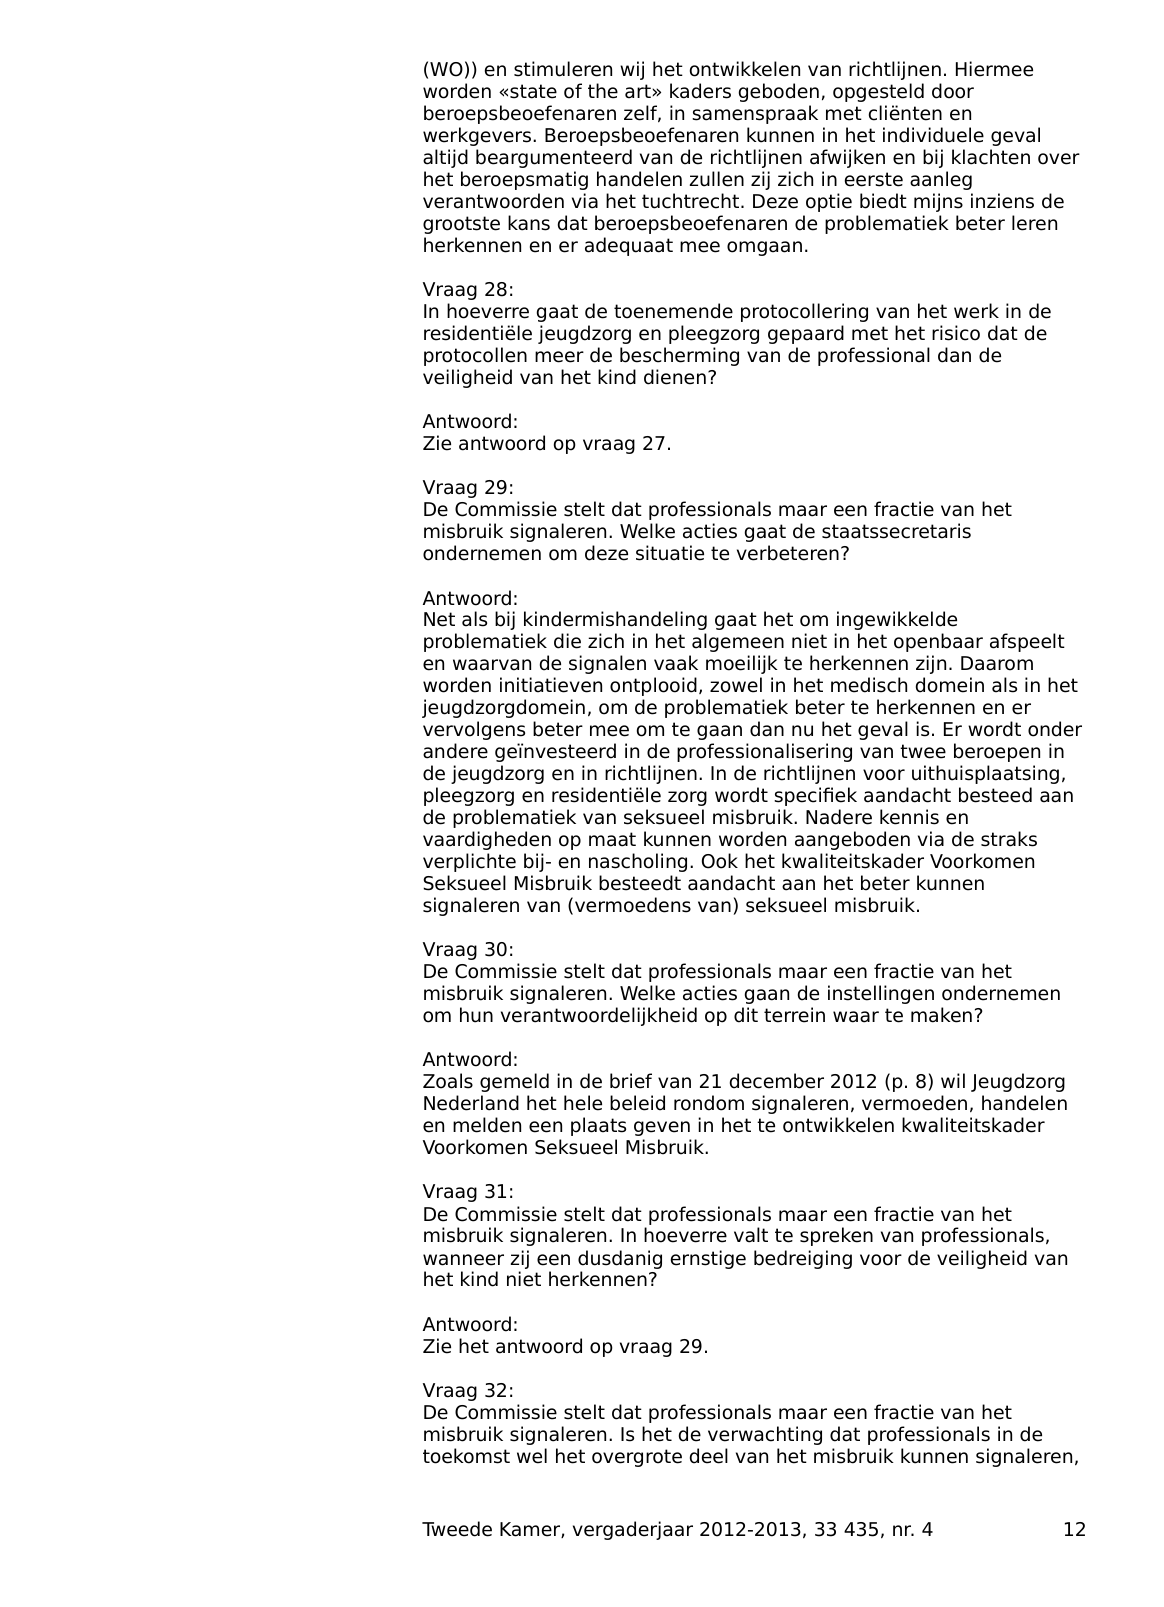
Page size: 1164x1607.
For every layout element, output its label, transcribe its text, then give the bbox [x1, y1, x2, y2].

text (WO)) en stimuleren wij het ontwikkelen van richtlijnen. Hiermee worden «state of the art» kaders geboden, opgesteld door beroepsbeoefenaren zelf, in samenspraak met cliënten en werkgevers. Beroepsbeoefenaren kunnen in het individuele geval altijd beargumenteerd van de richtlijnen afwijken en bij klachten over het beroepsmatig handelen zullen zij zich in eerste aanleg verantwoorden via het tuchtrecht. Deze optie biedt mijns inziens de grootste kans dat beroepsbeoefenaren de problematiek beter leren herkennen en er adequaat mee omgaan. [422, 59, 1087, 257]
text De Commissie stelt dat professionals maar een fractie van het misbruik signaleren. Is het de verwachting dat professionals in de toekomst wel het overgrote deel van het misbruik kunnen signaleren, [422, 1402, 1087, 1468]
text Vraag 28: [422, 279, 1087, 301]
text De Commissie stelt dat professionals maar een fractie van het misbruik signaleren. Welke acties gaan de instellingen ondernemen om hun verantwoordelijkheid op dit terrein waar te maken? [422, 961, 1087, 1027]
text Zoals gemeld in de brief van 21 december 2012 (p. 8) wil Jeugdzorg Nederland het hele beleid rondom signaleren, vermoeden, handelen en melden een plaats geven in het te ontwikkelen kwaliteitskader Voorkomen Seksueel Misbruik. [422, 1071, 1087, 1159]
text In hoeverre gaat de toenemende protocollering van het werk in de residentiële jeugdzorg en pleegzorg gepaard met het risico dat de protocollen meer de bescherming van de professional dan de veiligheid van het kind dienen? [422, 301, 1087, 389]
text De Commissie stelt dat professionals maar een fractie van het misbruik signaleren. In hoeverre valt te spreken van professionals, wanneer zij een dusdanig ernstige bedreiging voor de veiligheid van het kind niet herkennen? [422, 1203, 1087, 1291]
text Antwoord: [422, 411, 1087, 433]
text Net als bij kindermishandeling gaat het om ingewikkelde problematiek die zich in het algemeen niet in het openbaar afspeelt en waarvan de signalen vaak moeilijk te herkennen zijn. Daarom worden initiatieven ontplooid, zowel in het medisch domein als in het jeugdzorgdomein, om de problematiek beter te herkennen en er vervolgens beter mee om te gaan dan nu het geval is. Er wordt onder andere geïnvesteerd in de professionalisering van twee beroepen in de jeugdzorg en in richtlijnen. In de richtlijnen voor uithuisplaatsing, pleegzorg en residentiële zorg wordt specifiek aandacht besteed aan de problematiek van seksueel misbruik. Nadere kennis en vaardigheden op maat kunnen worden aangeboden via de straks verplichte bij- en nascholing. Ook het kwaliteitskader Voorkomen Seksueel Misbruik besteedt aandacht aan het beter kunnen signaleren van (vermoedens van) seksueel misbruik. [422, 609, 1087, 917]
text Vraag 31: [422, 1181, 1087, 1203]
text Vraag 29: [422, 477, 1087, 499]
text Vraag 32: [422, 1380, 1087, 1402]
text Antwoord: [422, 1313, 1087, 1336]
text Antwoord: [422, 1049, 1087, 1071]
text Zie antwoord op vraag 27. [422, 433, 1087, 455]
text De Commissie stelt dat professionals maar een fractie van het misbruik signaleren. Welke acties gaat de staatssecretaris ondernemen om deze situatie te verbeteren? [422, 499, 1087, 565]
text Antwoord: [422, 587, 1087, 609]
text Zie het antwoord op vraag 29. [422, 1336, 1087, 1357]
text Vraag 30: [422, 939, 1087, 961]
